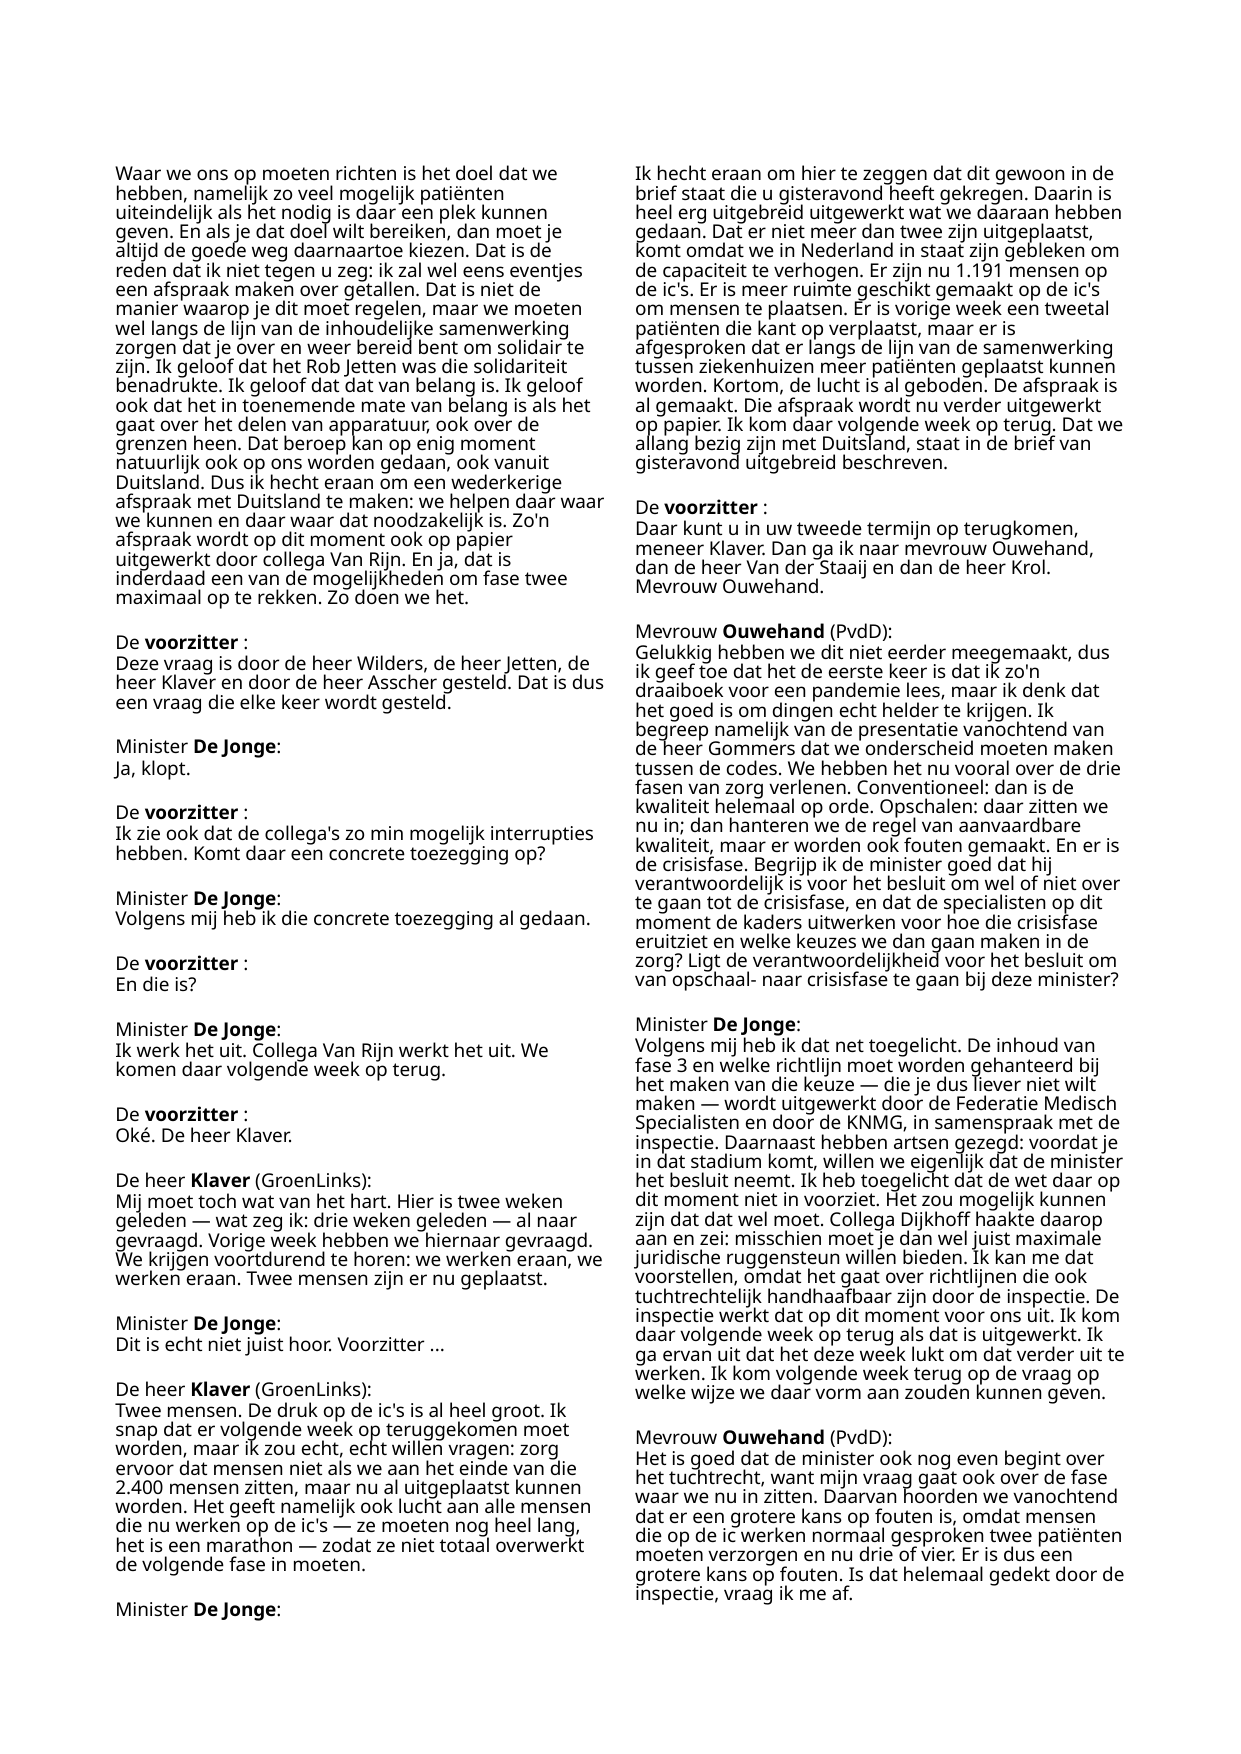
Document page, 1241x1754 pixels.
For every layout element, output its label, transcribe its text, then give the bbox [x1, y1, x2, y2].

text De voorzitter : [115, 1101, 605, 1127]
text Het is goed dat de minister ook nog even begint over het tuchtrecht, want mijn vraag gaat ook over de fase waar we nu in zitten. Daarvan hoorden we vanochtend dat er een grotere kans op fouten is, omdat mensen die op de ic werken normaal gesproken twee patiënten moeten verzorgen en nu drie of vier. Er is dus een grotere kans op fouten. Is dat helemaal gedekt door de inspectie, vraag ik me af. [635, 1450, 1125, 1604]
text Twee mensen. De druk op de ic's is al heel groot. Ik snap dat er volgende week op teruggekomen moet worden, maar ik zou echt, echt willen vragen: zorg ervoor dat mensen niet als we aan het einde van die 2.400 mensen zitten, maar nu al uitgeplaatst kunnen worden. Het geeft namelijk ook lucht aan alle mensen die nu werken op de ic's — ze moeten nog heel lang, het is een marathon — zodat ze niet totaal overwerkt de volgende fase in moeten. [115, 1402, 605, 1575]
text De heer Klaver (GroenLinks): [115, 1376, 605, 1402]
text Mevrouw Ouwehand (PvdD): [635, 1424, 1125, 1450]
text Dit is echt niet juist hoor. Voorzitter ... [115, 1336, 605, 1355]
text De voorzitter : [115, 799, 605, 825]
text Ik zie ook dat de collega's zo min mogelijk interrupties hebben. Komt daar een concrete toezegging op? [115, 825, 605, 864]
text De voorzitter : [115, 951, 605, 976]
text Ik werk het uit. Collega Van Rijn werkt het uit. We komen daar volgende week op terug. [115, 1042, 605, 1081]
text Volgens mij heb ik die concrete toezegging al gedaan. [115, 910, 605, 930]
text En die is? [115, 976, 605, 996]
text De heer Klaver (GroenLinks): [115, 1167, 605, 1193]
text Minister De Jonge: [115, 1016, 605, 1042]
text Minister De Jonge: [115, 885, 605, 910]
text Minister De Jonge: [115, 1310, 605, 1336]
text De voorzitter : [115, 629, 605, 655]
text Minister De Jonge: [115, 1596, 605, 1622]
text Minister De Jonge: [115, 734, 605, 759]
text Deze vraag is door de heer Wilders, de heer Jetten, de heer Klaver en door de heer Asscher gesteld. Dat is dus een vraag die elke keer wordt gesteld. [115, 655, 605, 713]
text De voorzitter : [635, 494, 1125, 520]
text Daar kunt u in uw tweede termijn op terugkomen, meneer Klaver. Dan ga ik naar mevrouw Ouwehand, dan de heer Van der Staaij en dan de heer Krol. Mevrouw Ouwehand. [635, 520, 1125, 597]
text Waar we ons op moeten richten is het doel dat we hebben, namelijk zo veel mogelijk patiënten uiteindelijk als het nodig is daar een plek kunnen geven. En als je dat doel wilt bereiken, dan moet je altijd de goede weg daarnaartoe kiezen. Dat is de reden dat ik niet tegen u zeg: ik zal wel eens eventjes een afspraak maken over getallen. Dat is niet de manier waarop je dit moet regelen, maar we moeten wel langs de lijn van de inhoudelijke samenwerking zorgen dat je over en weer bereid bent om solidair te zijn. Ik geloof dat het Rob Jetten was die solidariteit benadrukte. Ik geloof dat dat van belang is. Ik geloof ook dat het in toenemende mate van belang is als het gaat over het delen van apparatuur, ook over de grenzen heen. Dat beroep kan op enig moment natuurlijk ook op ons worden gedaan, ook vanuit Duitsland. Dus ik hecht eraan om een wederkerige afspraak met Duitsland te maken: we helpen daar waar we kunnen en daar waar dat noodzakelijk is. Zo'n afspraak wordt op dit moment ook op papier uitgewerkt door collega Van Rijn. En ja, dat is inderdaad een van de mogelijkheden om fase twee maximaal op te rekken. Zo doen we het. [115, 165, 605, 608]
text Gelukkig hebben we dit niet eerder meegemaakt, dus ik geef toe dat het de eerste keer is dat ik zo'n draaiboek voor een pandemie lees, maar ik denk dat het goed is om dingen echt helder te krijgen. Ik begreep namelijk van de presentatie vanochtend van de heer Gommers dat we onderscheid moeten maken tussen de codes. We hebben het nu vooral over de drie fasen van zorg verlenen. Conventioneel: dan is de kwaliteit helemaal op orde. Opschalen: daar zitten we nu in; dan hanteren we de regel van aanvaardbare kwaliteit, maar er worden ook fouten gemaakt. En er is de crisisfase. Begrijp ik de minister goed dat hij verantwoordelijk is voor het besluit om wel of niet over te gaan tot de crisisfase, en dat de specialisten op dit moment de kaders uitwerken voor hoe die crisisfase eruitziet en welke keuzes we dan gaan maken in de zorg? Ligt de verantwoordelijkheid voor het besluit om van opschaal- naar crisisfase te gaan bij deze minister? [635, 644, 1125, 991]
text Ik hecht eraan om hier te zeggen dat dit gewoon in de brief staat die u gisteravond heeft gekregen. Daarin is heel erg uitgebreid uitgewerkt wat we daaraan hebben gedaan. Dat er niet meer dan twee zijn uitgeplaatst, komt omdat we in Nederland in staat zijn gebleken om de capaciteit te verhogen. Er zijn nu 1.191 mensen op de ic's. Er is meer ruimte geschikt gemaakt op de ic's om mensen te plaatsen. Er is vorige week een tweetal patiënten die kant op verplaatst, maar er is afgesproken dat er langs de lijn van de samenwerking tussen ziekenhuizen meer patiënten geplaatst kunnen worden. Kortom, de lucht is al geboden. De afspraak is al gemaakt. Die afspraak wordt nu verder uitgewerkt op papier. Ik kom daar volgende week op terug. Dat we allang bezig zijn met Duitsland, staat in de brief van gisteravond uitgebreid beschreven. [635, 165, 1125, 474]
text Volgens mij heb ik dat net toegelicht. De inhoud van fase 3 en welke richtlijn moet worden gehanteerd bij het maken van die keuze — die je dus liever niet wilt maken — wordt uitgewerkt door de Federatie Medisch Specialisten en door de KNMG, in samenspraak met de inspectie. Daarnaast hebben artsen gezegd: voordat je in dat stadium komt, willen we eigenlijk dat de minister het besluit neemt. Ik heb toegelicht dat de wet daar op dit moment niet in voorziet. Het zou mogelijk kunnen zijn dat dat wel moet. Collega Dijkhoff haakte daarop aan en zei: misschien moet je dan wel juist maximale juridische ruggensteun willen bieden. Ik kan me dat voorstellen, omdat het gaat over richtlijnen die ook tuchtrechtelijk handhaafbaar zijn door de inspectie. De inspectie werkt dat op dit moment voor ons uit. Ik kom daar volgende week op terug als dat is uitgewerkt. Ik ga ervan uit dat het deze week lukt om dat verder uit te werken. Ik kom volgende week terug op de vraag op welke wijze we daar vorm aan zouden kunnen geven. [635, 1037, 1125, 1403]
text Oké. De heer Klaver. [115, 1127, 605, 1146]
text Ja, klopt. [115, 759, 605, 779]
text Mevrouw Ouwehand (PvdD): [635, 618, 1125, 644]
text Minister De Jonge: [635, 1012, 1125, 1037]
text Mij moet toch wat van het hart. Hier is twee weken geleden — wat zeg ik: drie weken geleden — al naar gevraagd. Vorige week hebben we hiernaar gevraagd. We krijgen voortdurend te horen: we werken eraan, we werken eraan. Twee mensen zijn er nu geplaatst. [115, 1193, 605, 1289]
